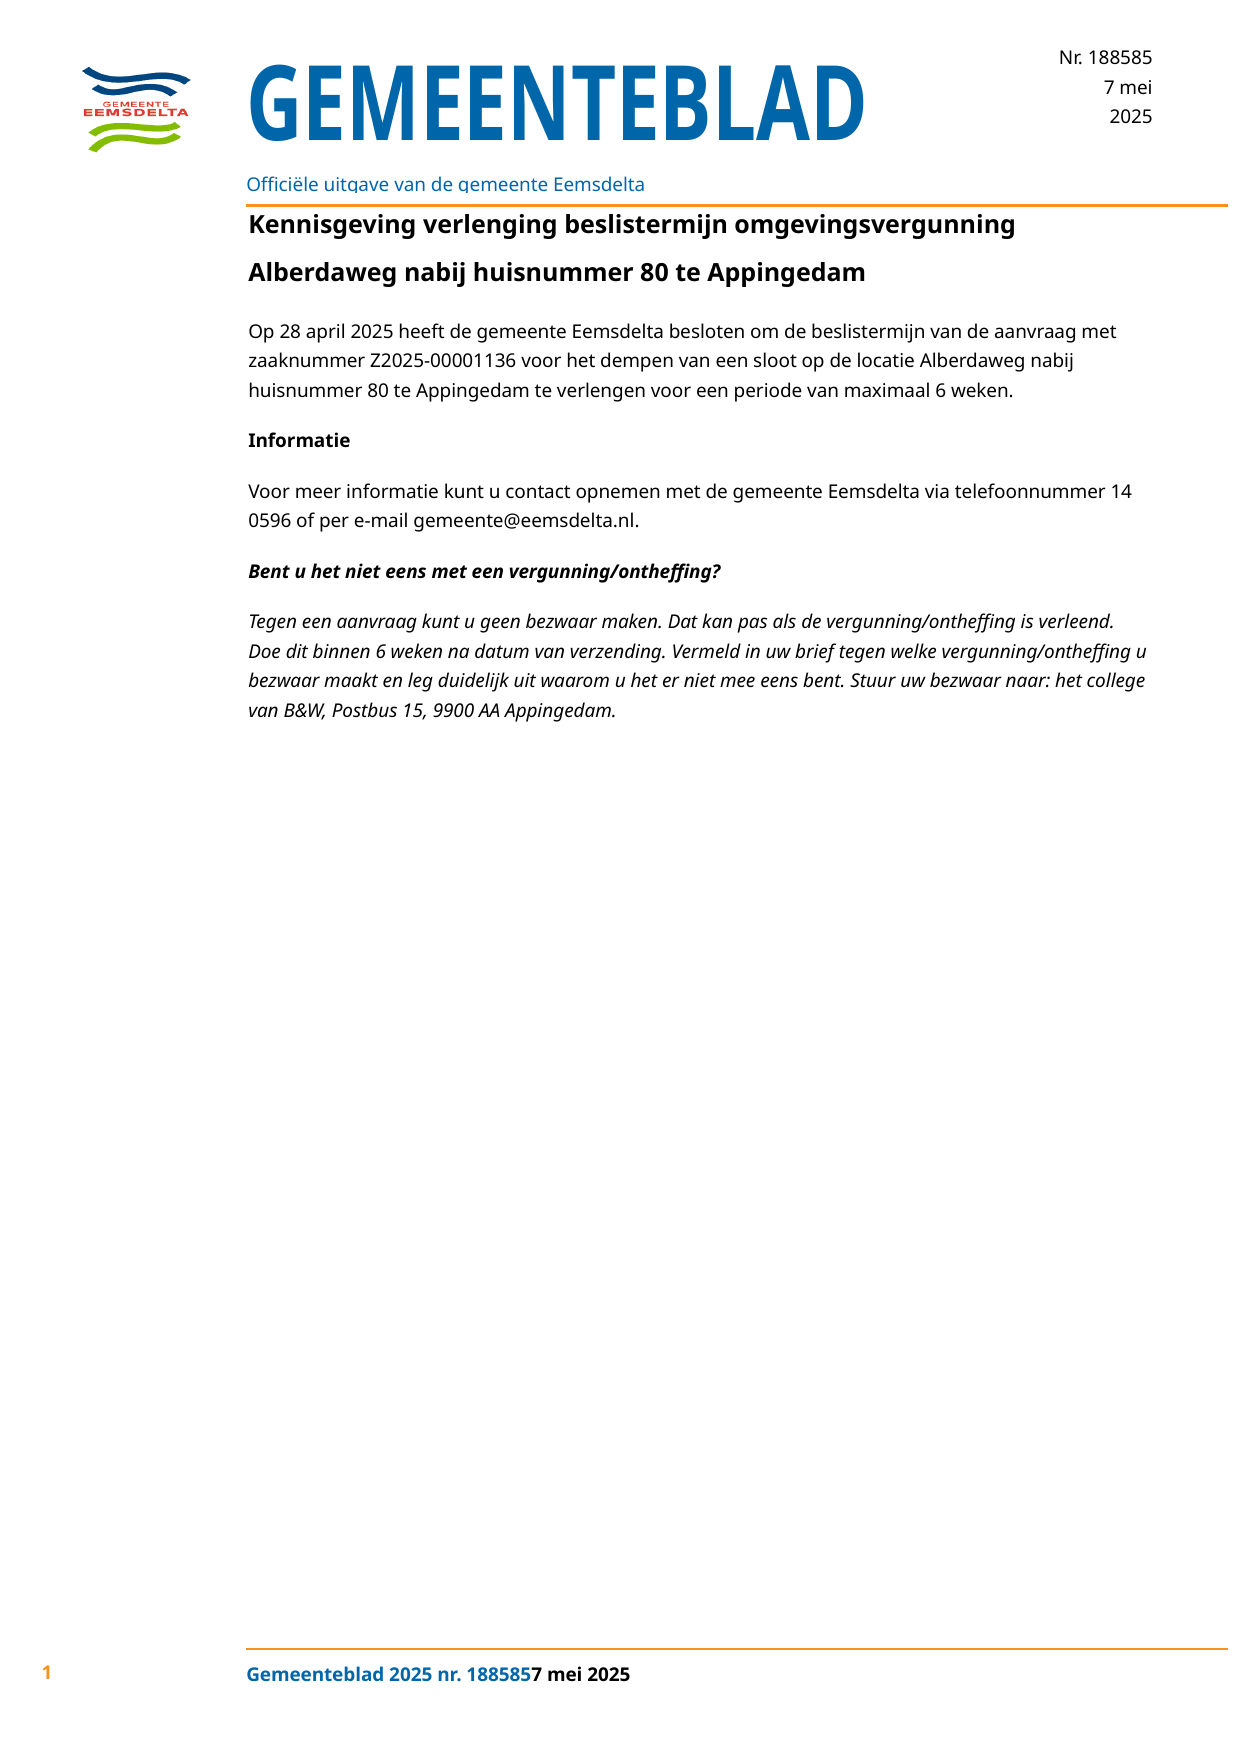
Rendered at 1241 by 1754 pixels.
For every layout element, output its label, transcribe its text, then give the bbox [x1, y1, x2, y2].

text Op 28 april 2025 heeft de gemeente Eemsdelta besloten om de beslistermijn van de aanvraag met zaaknummer Z2025-00001136 voor het dempen van een sloot op de locatie Alberdaweg nabij huisnummer 80 te Appingedam te verlengen voor een periode van maximaal 6 weken. [248, 318, 1152, 403]
text Kennisgeving verlenging beslistermijn omgevingsvergunning Alberdaweg nabij huisnummer 80 te Appingedam [248, 207, 1152, 288]
text Informatie [248, 427, 1152, 453]
text Bent u het niet eens met een vergunning/ontheffing? [248, 558, 1152, 584]
picture [41, 47, 231, 172]
text Voor meer informatie kunt u contact opnemen met de gemeente Eemsdelta via telefoonnummer 14 0596 of per e-mail gemeente@eemsdelta.nl. [248, 478, 1152, 533]
text Tegen een aanvraag kunt u geen bezwaar maken. Dat kan pas als de vergunning/ontheffing is verleend. Doe dit binnen 6 weken na datum van verzending. Vermeld in uw brief tegen welke vergunning/ontheffing u bezwaar maakt en leg duidelijk uit waarom u het er niet mee eens bent. Stuur uw bezwaar naar: het college van B&W, Postbus 15, 9900 AA Appingedam. [248, 608, 1152, 723]
